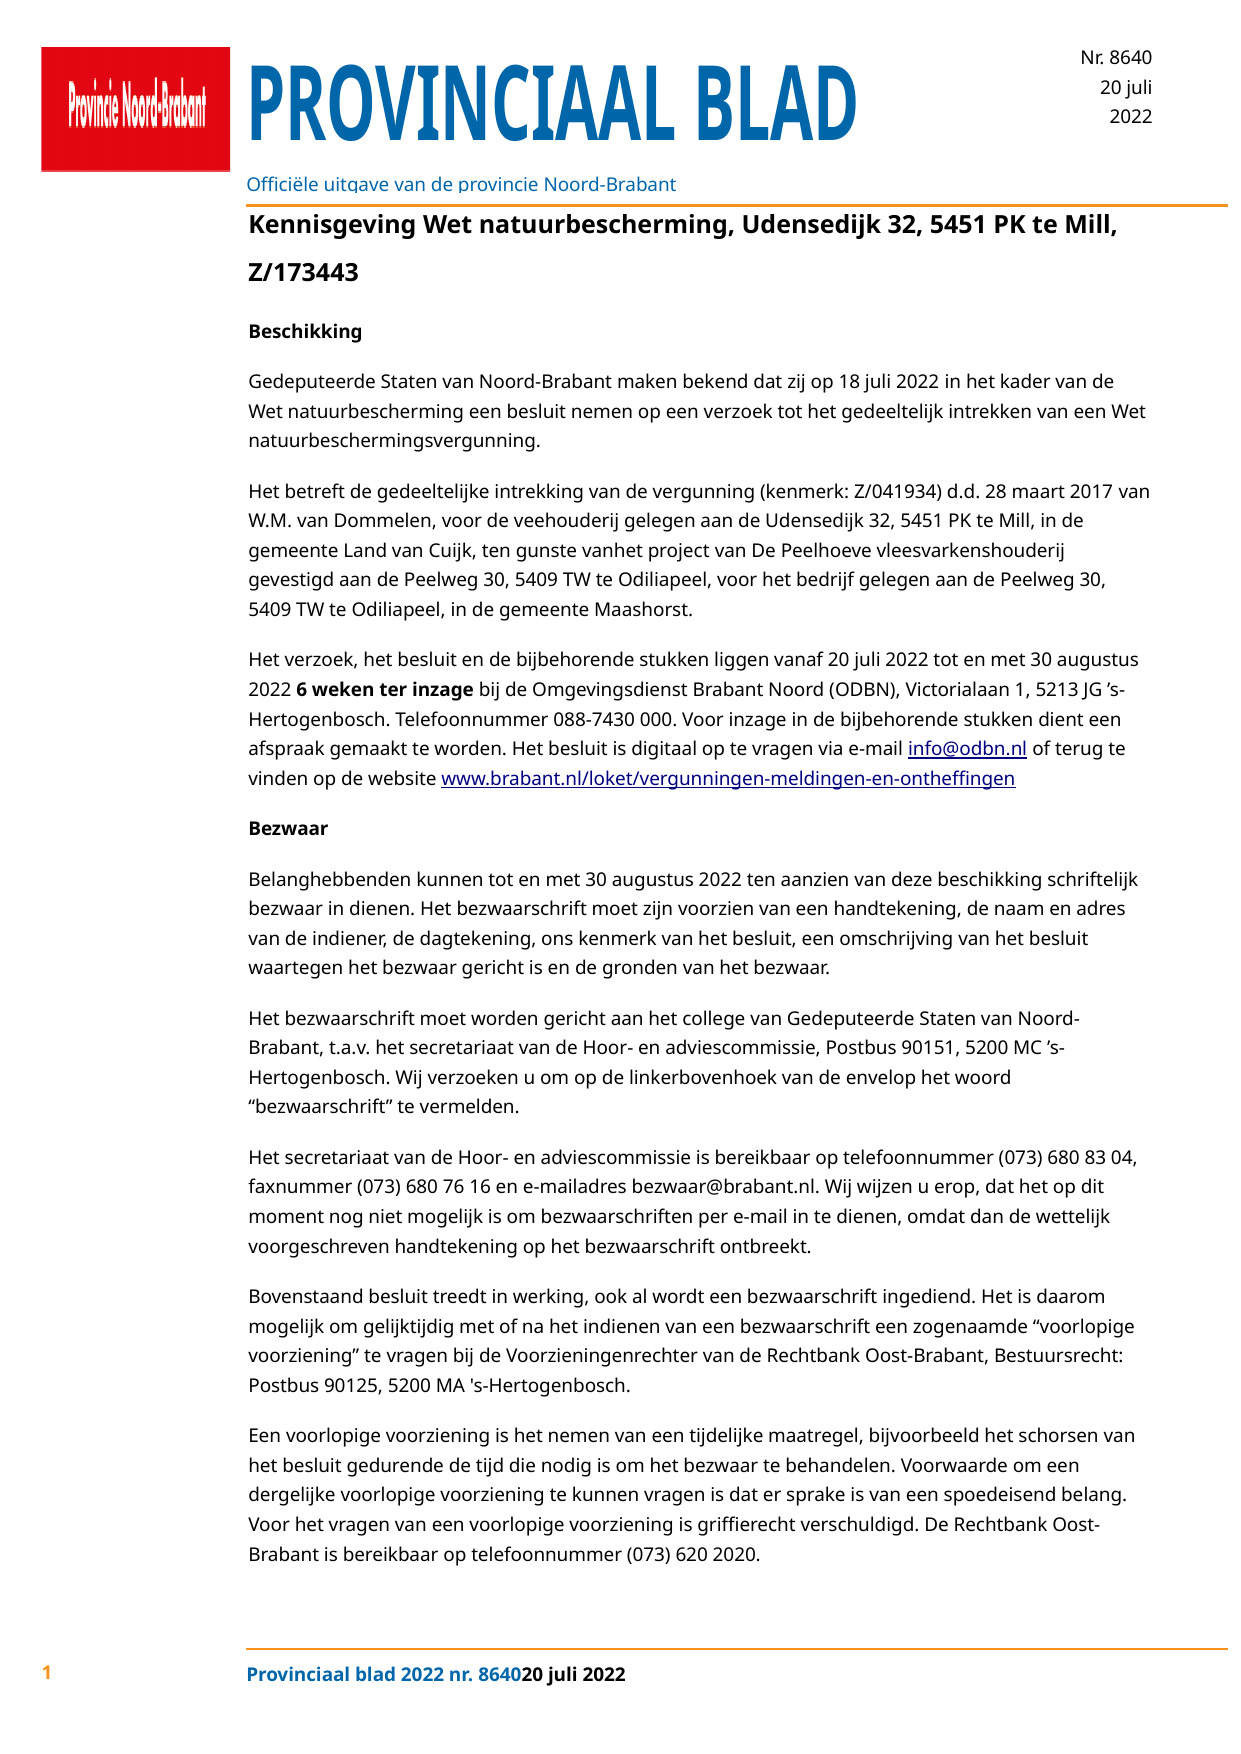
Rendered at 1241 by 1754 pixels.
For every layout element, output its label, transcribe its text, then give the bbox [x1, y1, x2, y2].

text Gedeputeerde Staten van Noord-Brabant maken bekend dat zij op 18 juli 2022 in het kader van de Wet natuurbescherming een besluit nemen op een verzoek tot het gedeeltelijk intrekken van een Wet natuurbeschermingsvergunning. [248, 368, 1152, 453]
text Een voorlopige voorziening is het nemen van een tijdelijke maatregel, bijvoorbeeld het schorsen van het besluit gedurende de tijd die nodig is om het bezwaar te behandelen. Voorwaarde om een dergelijke voorlopige voorziening te kunnen vragen is dat er sprake is van een spoedeisend belang. Voor het vragen van een voorlopige voorziening is griffierecht verschuldigd. De Rechtbank Oost-Brabant is bereikbaar op telefoonnummer (073) 620 2020. [248, 1422, 1152, 1567]
text Belanghebbenden kunnen tot en met 30 augustus 2022 ten aanzien van deze beschikking schriftelijk bezwaar in dienen. Het bezwaarschrift moet zijn voorzien van een handtekening, de naam en adres van de indiener, de dagtekening, ons kenmerk van het besluit, een omschrijving van het besluit waartegen het bezwaar gericht is en de gronden van het bezwaar. [248, 866, 1152, 980]
text Het betreft de gedeeltelijke intrekking van de vergunning (kenmerk: Z/041934) d.d. 28 maart 2017 van W.M. van Dommelen, voor de veehouderij gelegen aan de Udensedijk 32, 5451 PK te Mill, in de gemeente Land van Cuijk, ten gunste vanhet project van De Peelhoeve vleesvarkenshouderij gevestigd aan de Peelweg 30, 5409 TW te Odiliapeel, voor het bedrijf gelegen aan de Peelweg 30, 5409 TW te Odiliapeel, in de gemeente Maashorst. [248, 478, 1152, 622]
text Het verzoek, het besluit en de bijbehorende stukken liggen vanaf 20 juli 2022 tot en met 30 augustus 2022 6 weken ter inzage bij de Omgevingsdienst Brabant Noord (ODBN), Victorialaan 1, 5213 JG ’s-Hertogenbosch. Telefoonnummer 088-7430 000. Voor inzage in de bijbehorende stukken dient een afspraak gemaakt te worden. Het besluit is digitaal op te vragen via e-mail info@odbn.nl of terug te vinden op de website www.brabant.nl/loket/vergunningen-meldingen-en-ontheffingen [248, 647, 1152, 791]
text Bezwaar [248, 815, 1152, 841]
text Beschikking [248, 318, 1152, 344]
picture [41, 47, 231, 172]
text Het bezwaarschrift moet worden gericht aan het college van Gedeputeerde Staten van Noord-Brabant, t.a.v. het secretariaat van de Hoor- en adviescommissie, Postbus 90151, 5200 MC ’s-Hertogenbosch. Wij verzoeken u om op de linkerbovenhoek van de envelop het woord “bezwaarschrift” te vermelden. [248, 1005, 1152, 1119]
text Het secretariaat van de Hoor- en adviescommissie is bereikbaar op telefoonnummer (073) 680 83 04, faxnummer (073) 680 76 16 en e-mailadres bezwaar@brabant.nl. Wij wijzen u erop, dat het op dit moment nog niet mogelijk is om bezwaarschriften per e-mail in te dienen, omdat dan de wettelijk voorgeschreven handtekening op het bezwaarschrift ontbreekt. [248, 1144, 1152, 1259]
text Kennisgeving Wet natuurbescherming, Udensedijk 32, 5451 PK te Mill, Z/173443 [248, 207, 1152, 288]
text Bovenstaand besluit treedt in werking, ook al wordt een bezwaarschrift ingediend. Het is daarom mogelijk om gelijktijdig met of na het indienen van een bezwaarschrift een zogenaamde “voorlopige voorziening” te vragen bij de Voorzieningenrechter van de Rechtbank Oost-Brabant, Bestuursrecht: Postbus 90125, 5200 MA 's-Hertogenbosch. [248, 1283, 1152, 1398]
